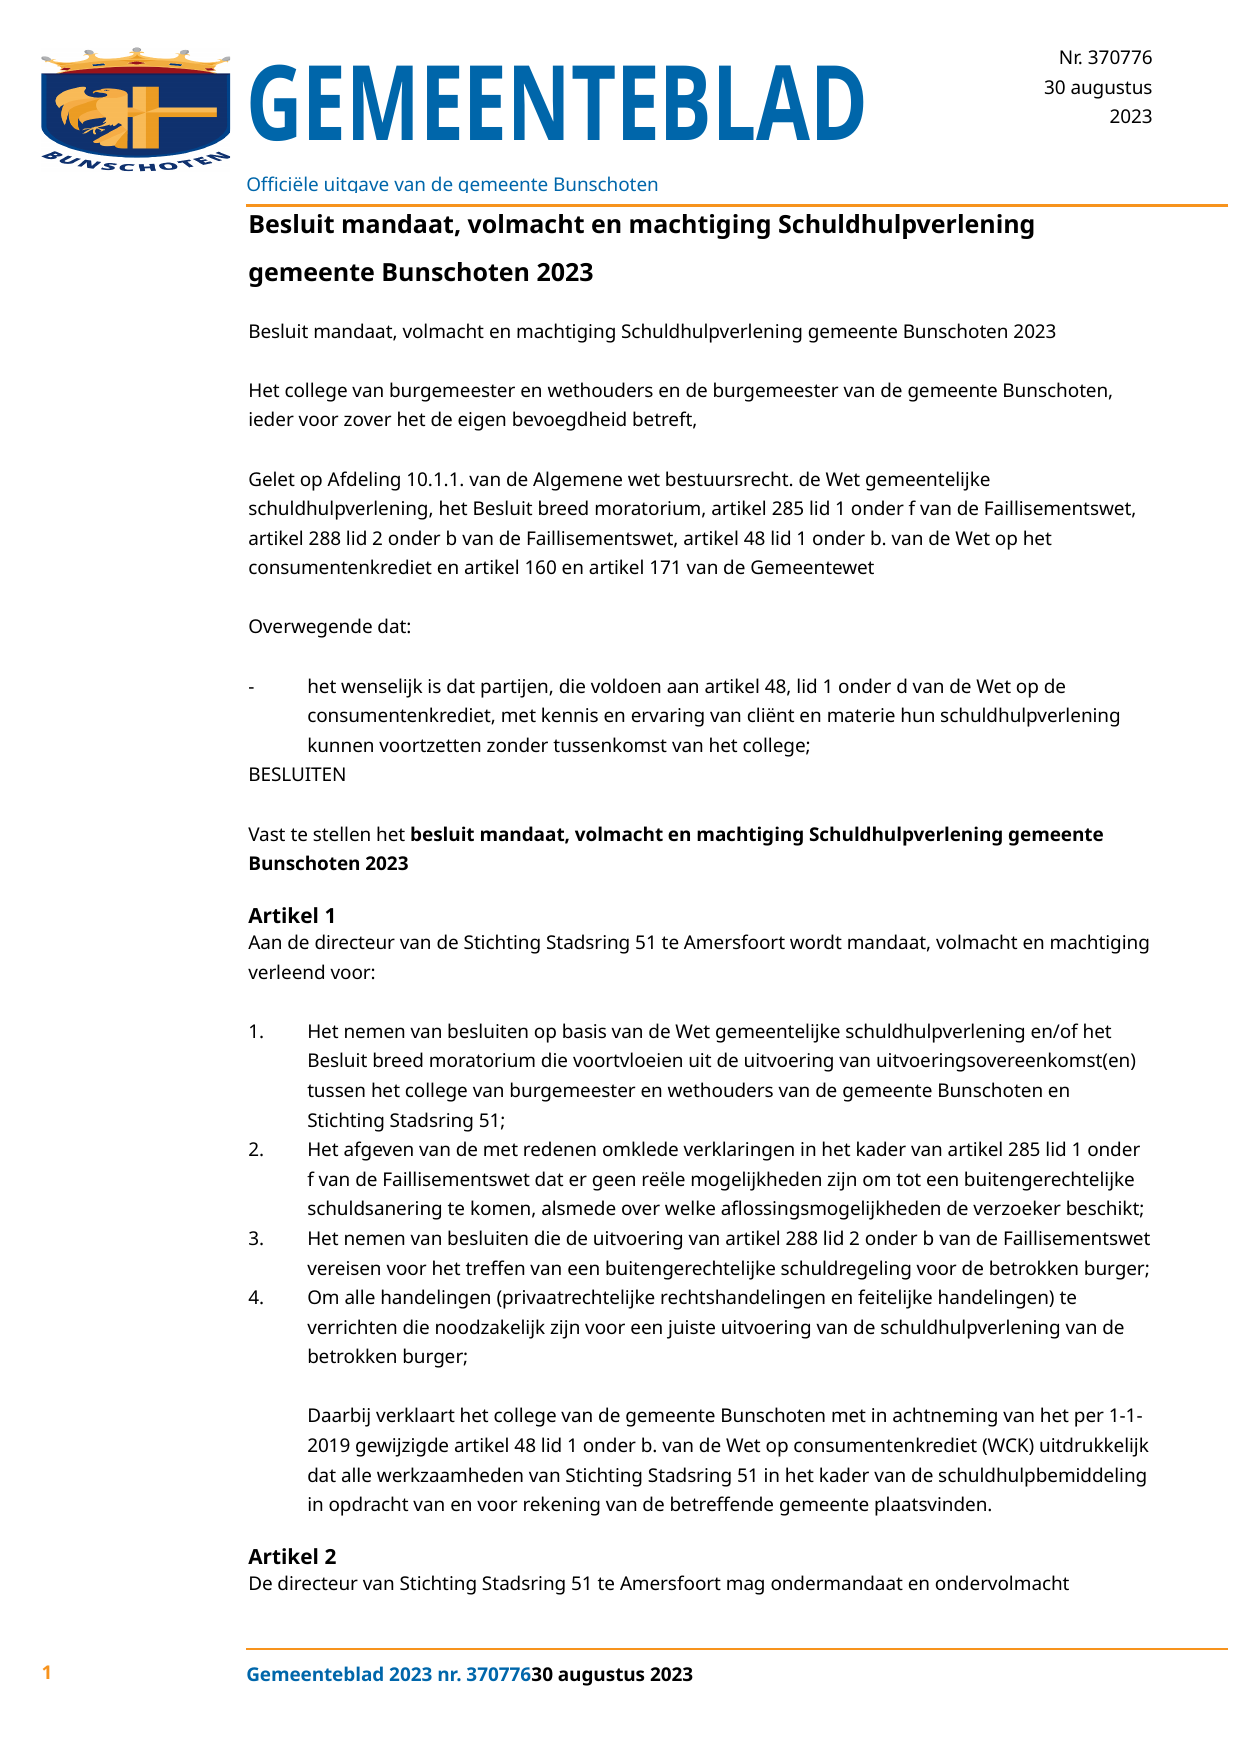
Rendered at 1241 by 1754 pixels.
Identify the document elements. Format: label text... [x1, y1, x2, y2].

text Gelet op Afdeling 10.1.1. van de Algemene wet bestuursrecht. de Wet gemeentelijke schuldhulpverlening, het Besluit breed moratorium, artikel 285 lid 1 onder f van de Faillisementswet, artikel 288 lid 2 onder b van de Faillisementswet, artikel 48 lid 1 onder b. van de Wet op het consumentenkrediet en artikel 160 en artikel 171 van de Gemeentewet [248, 466, 1152, 580]
list Om alle handelingen (privaatrechtelijke rechtshandelingen en feitelijke handelingen) te verrichten die noodzakelijk zijn voor een juiste uitvoering van de schuldhulpverlening van de betrokken burger; [248, 1284, 1152, 1369]
text Artikel 1 [248, 901, 1152, 929]
text Besluit mandaat, volmacht en machtiging Schuldhulpverlening gemeente Bunschoten 2023 [248, 318, 1152, 344]
text Artikel 2 [248, 1542, 1152, 1570]
text Aan de directeur van de Stichting Stadsring 51 te Amersfoort wordt mandaat, volmacht en machtiging verleend voor: [248, 929, 1152, 984]
text BESLUITEN [248, 762, 1152, 787]
list Het nemen van besluiten die de uitvoering van artikel 288 lid 2 onder b van de Faillisementswet vereisen voor het treffen van een buitengerechtelijke schuldregeling voor de betrokken burger; [248, 1225, 1152, 1280]
list Het nemen van besluiten op basis van de Wet gemeentelijke schuldhulpverlening en/of het Besluit breed moratorium die voortvloeien uit de uitvoering van uitvoeringsovereenkomst(en) tussen het college van burgemeester en wethouders van de gemeente Bunschoten en Stichting Stadsring 51; [248, 1018, 1152, 1132]
text Besluit mandaat, volmacht en machtiging Schuldhulpverlening gemeente Bunschoten 2023 [248, 207, 1152, 288]
list Het afgeven van de met redenen omklede verklaringen in het kader van artikel 285 lid 1 onder f van de Faillisementswet dat er geen reële mogelijkheden zijn om tot een buitengerechtelijke schuldsanering te komen, alsmede over welke aflossingsmogelijkheden de verzoeker beschikt; [248, 1136, 1152, 1221]
text De directeur van Stichting Stadsring 51 te Amersfoort mag ondermandaat en ondervolmacht [248, 1570, 1152, 1596]
text Overwegende dat: [248, 614, 1152, 639]
picture [41, 47, 231, 172]
list Daarbij verklaart het college van de gemeente Bunschoten met in achtneming van het per 1-1-2019 gewijzigde artikel 48 lid 1 onder b. van de Wet op consumentenkrediet (WCK) uitdrukkelijk dat alle werkzaamheden van Stichting Stadsring 51 in het kader van de schuldhulpbemiddeling in opdracht van en voor rekening van de betreffende gemeente plaatsvinden. [248, 1403, 1152, 1517]
list het wenselijk is dat partijen, die voldoen aan artikel 48, lid 1 onder d van de Wet op de consumentenkrediet, met kennis en ervaring van cliënt en materie hun schuldhulpverlening kunnen voortzetten zonder tussenkomst van het college; [248, 673, 1152, 758]
text Vast te stellen het besluit mandaat, volmacht en machtiging Schuldhulpverlening gemeente Bunschoten 2023 [248, 821, 1152, 876]
text Het college van burgemeester en wethouders en de burgemeester van de gemeente Bunschoten, ieder voor zover het de eigen bevoegdheid betreft, [248, 377, 1152, 432]
